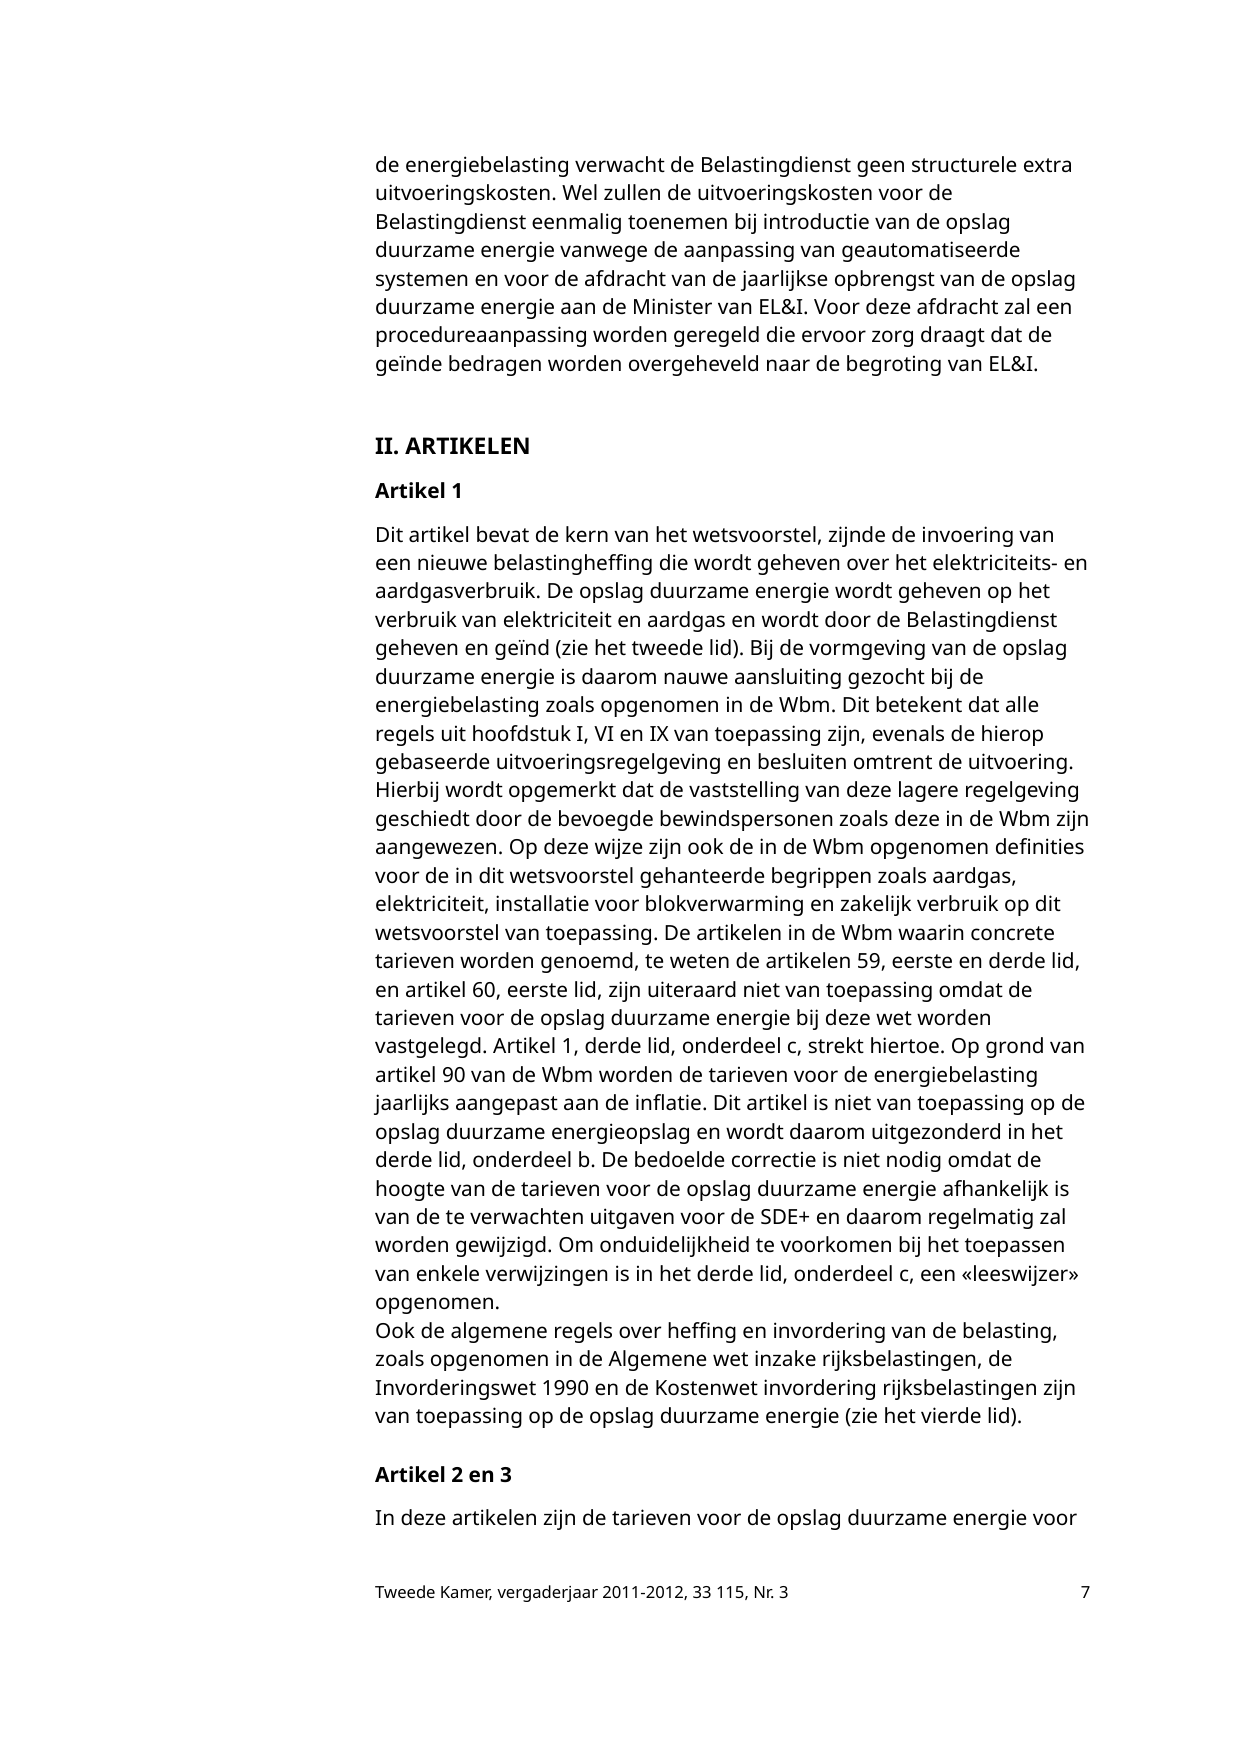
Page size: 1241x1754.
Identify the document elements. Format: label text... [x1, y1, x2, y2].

text de energiebelasting verwacht de Belastingdienst geen structurele extra uitvoeringskosten. Wel zullen de uitvoeringskosten voor de Belastingdienst eenmalig toenemen bij introductie van de opslag duurzame energie vanwege de aanpassing van geautomatiseerde systemen en voor de afdracht van de jaarlijkse opbrengst van de opslag duurzame energie aan de Minister van EL&I. Voor deze afdracht zal een procedureaanpassing worden geregeld die ervoor zorg draagt dat de geïnde bedragen worden overgeheveld naar de begroting van EL&I. [375, 150, 1090, 377]
text In deze artikelen zijn de tarieven voor de opslag duurzame energie voor [375, 1503, 1090, 1532]
text Ook de algemene regels over heffing en invordering van de belasting, zoals opgenomen in de Algemene wet inzake rijksbelastingen, de Invorderingswet 1990 en de Kostenwet invordering rijksbelastingen zijn van toepassing op de opslag duurzame energie (zie het vierde lid). [375, 1316, 1090, 1430]
subtitle II. ARTIKELEN [375, 430, 1090, 461]
text Artikel 1 [375, 476, 1090, 505]
text Dit artikel bevat de kern van het wetsvoorstel, zijnde de invoering van een nieuwe belastingheffing die wordt geheven over het elektriciteits- en aardgasverbruik. De opslag duurzame energie wordt geheven op het verbruik van elektriciteit en aardgas en wordt door de Belastingdienst geheven en geïnd (zie het tweede lid). Bij de vormgeving van de opslag duurzame energie is daarom nauwe aansluiting gezocht bij de energiebelasting zoals opgenomen in de Wbm. Dit betekent dat alle regels uit hoofdstuk I, VI en IX van toepassing zijn, evenals de hierop gebaseerde uitvoeringsregelgeving en besluiten omtrent de uitvoering. Hierbij wordt opgemerkt dat de vaststelling van deze lagere regelgeving geschiedt door de bevoegde bewindspersonen zoals deze in de Wbm zijn aangewezen. Op deze wijze zijn ook de in de Wbm opgenomen definities voor de in dit wetsvoorstel gehanteerde begrippen zoals aardgas, elektriciteit, installatie voor blokverwarming en zakelijk verbruik op dit wetsvoorstel van toepassing. De artikelen in de Wbm waarin concrete tarieven worden genoemd, te weten de artikelen 59, eerste en derde lid, en artikel 60, eerste lid, zijn uiteraard niet van toepassing omdat de tarieven voor de opslag duurzame energie bij deze wet worden vastgelegd. Artikel 1, derde lid, onderdeel c, strekt hiertoe. Op grond van artikel 90 van de Wbm worden de tarieven voor de energiebelasting jaarlijks aangepast aan de inflatie. Dit artikel is niet van toepassing op de opslag duurzame energieopslag en wordt daarom uitgezonderd in het derde lid, onderdeel b. De bedoelde correctie is niet nodig omdat de hoogte van de tarieven voor de opslag duurzame energie afhankelijk is van de te verwachten uitgaven voor de SDE+ en daarom regelmatig zal worden gewijzigd. Om onduidelijkheid te voorkomen bij het toepassen van enkele verwijzingen is in het derde lid, onderdeel c, een «leeswijzer» opgenomen. [375, 520, 1090, 1316]
text Artikel 2 en 3 [375, 1460, 1090, 1488]
